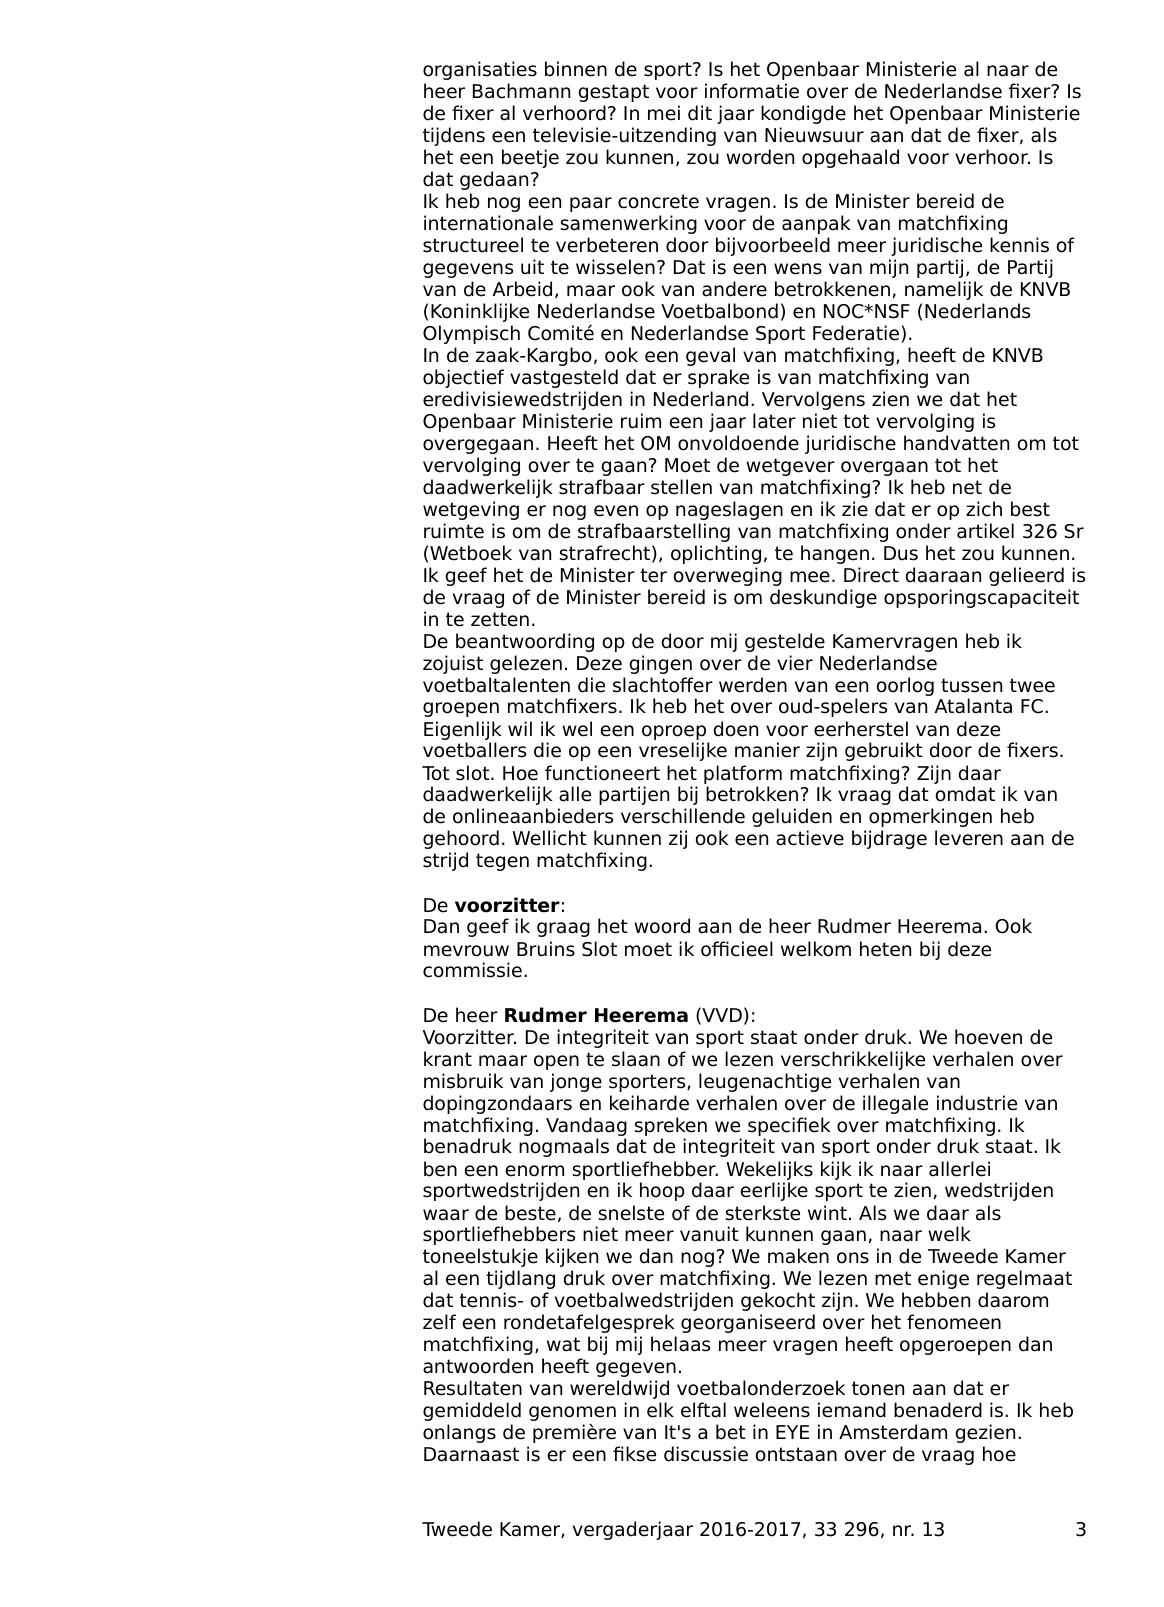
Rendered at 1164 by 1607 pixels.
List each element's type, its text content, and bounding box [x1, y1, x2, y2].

text Resultaten van wereldwijd voetbalonderzoek tonen aan dat er gemiddeld genomen in elk elftal weleens iemand benaderd is. Ik heb onlangs de première van It's a bet in EYE in Amsterdam gezien. Daarnaast is er een fikse discussie ontstaan over de vraag hoe [422, 1378, 1087, 1466]
text Dan geef ik graag het woord aan de heer Rudmer Heerema. Ook mevrouw Bruins Slot moet ik officieel welkom heten bij deze commissie. [422, 916, 1087, 982]
text Ik heb nog een paar concrete vragen. Is de Minister bereid de internationale samenwerking voor de aanpak van matchfixing structureel te verbeteren door bijvoorbeeld meer juridische kennis of gegevens uit te wisselen? Dat is een wens van mijn partij, de Partij van de Arbeid, maar ook van andere betrokkenen, namelijk de KNVB (Koninklijke Nederlandse Voetbalbond) en NOC*NSF (Nederlands Olympisch Comité en Nederlandse Sport Federatie). [422, 191, 1087, 345]
text Tot slot. Hoe functioneert het platform matchfixing? Zijn daar daadwerkelijk alle partijen bij betrokken? Ik vraag dat omdat ik van de onlineaanbieders verschillende geluiden en opmerkingen heb gehoord. Wellicht kunnen zij ook een actieve bijdrage leveren aan de strijd tegen matchfixing. [422, 762, 1087, 872]
text De heer Rudmer Heerema (VVD): [422, 1004, 1087, 1027]
text Voorzitter. De integriteit van sport staat onder druk. We hoeven de krant maar open te slaan of we lezen verschrikkelijke verhalen over misbruik van jonge sporters, leugenachtige verhalen van dopingzondaars en keiharde verhalen over de illegale industrie van matchfixing. Vandaag spreken we specifiek over matchfixing. Ik benadruk nogmaals dat de integriteit van sport onder druk staat. Ik ben een enorm sportliefhebber. Wekelijks kijk ik naar allerlei sportwedstrijden en ik hoop daar eerlijke sport te zien, wedstrijden waar de beste, de snelste of de sterkste wint. Als we daar als sportliefhebbers niet meer vanuit kunnen gaan, naar welk toneelstukje kijken we dan nog? We maken ons in de Tweede Kamer al een tijdlang druk over matchfixing. We lezen met enige regelmaat dat tennis- of voetbalwedstrijden gekocht zijn. We hebben daarom zelf een rondetafelgesprek georganiseerd over het fenomeen matchfixing, wat bij mij helaas meer vragen heeft opgeroepen dan antwoorden heeft gegeven. [422, 1027, 1087, 1378]
text organisaties binnen de sport? Is het Openbaar Ministerie al naar de heer Bachmann gestapt voor informatie over de Nederlandse fixer? Is de fixer al verhoord? In mei dit jaar kondigde het Openbaar Ministerie tijdens een televisie-uitzending van Nieuwsuur aan dat de fixer, als het een beetje zou kunnen, zou worden opgehaald voor verhoor. Is dat gedaan? [422, 59, 1087, 191]
text In de zaak-Kargbo, ook een geval van matchfixing, heeft de KNVB objectief vastgesteld dat er sprake is van matchfixing van eredivisiewedstrijden in Nederland. Vervolgens zien we dat het Openbaar Ministerie ruim een jaar later niet tot vervolging is overgegaan. Heeft het OM onvoldoende juridische handvatten om tot vervolging over te gaan? Moet de wetgever overgaan tot het daadwerkelijk strafbaar stellen van matchfixing? Ik heb net de wetgeving er nog even op nageslagen en ik zie dat er op zich best ruimte is om de strafbaarstelling van matchfixing onder artikel 326 Sr (Wetboek van strafrecht), oplichting, te hangen. Dus het zou kunnen. Ik geef het de Minister ter overweging mee. Direct daaraan gelieerd is de vraag of de Minister bereid is om deskundige opsporingscapaciteit in te zetten. [422, 345, 1087, 631]
text De beantwoording op de door mij gestelde Kamervragen heb ik zojuist gelezen. Deze gingen over de vier Nederlandse voetbaltalenten die slachtoffer werden van een oorlog tussen twee groepen matchfixers. Ik heb het over oud-spelers van Atalanta FC. Eigenlijk wil ik wel een oproep doen voor eerherstel van deze voetballers die op een vreselijke manier zijn gebruikt door de fixers. [422, 631, 1087, 762]
text De voorzitter: [422, 894, 1087, 916]
